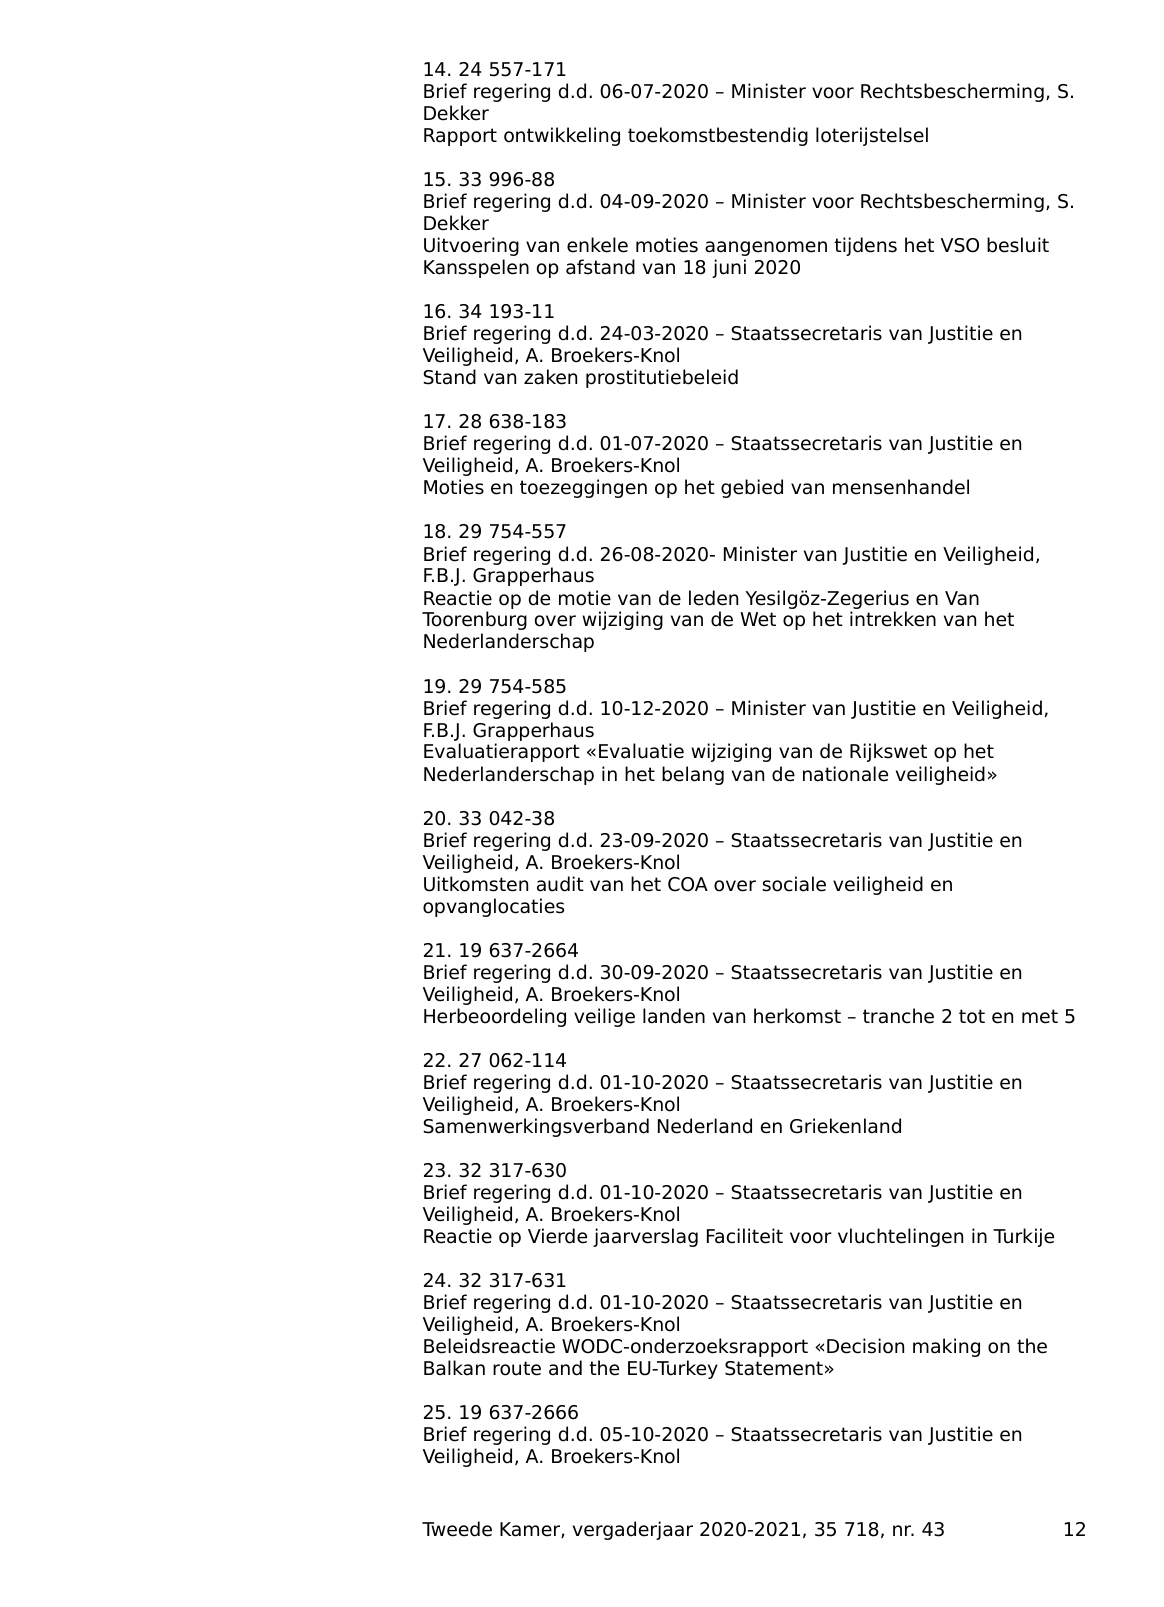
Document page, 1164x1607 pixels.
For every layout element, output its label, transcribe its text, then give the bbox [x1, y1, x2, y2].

text 16. 34 193-11 [422, 301, 1087, 323]
text Beleidsreactie WODC-onderzoeksrapport «Decision making on the Balkan route and the EU-Turkey Statement» [422, 1336, 1087, 1380]
text Evaluatierapport «Evaluatie wijziging van de Rijkswet op het Nederlanderschap in het belang van de nationale veiligheid» [422, 741, 1087, 785]
text 23. 32 317-630 [422, 1160, 1087, 1182]
text 21. 19 637-2664 [422, 940, 1087, 962]
text 22. 27 062-114 [422, 1050, 1087, 1072]
text Brief regering d.d. 01-07-2020 – Staatssecretaris van Justitie en Veiligheid, A. Broekers-Knol [422, 433, 1087, 477]
text Reactie op de motie van de leden Yesilgöz-Zegerius en Van Toorenburg over wijziging van de Wet op het intrekken van het Nederlanderschap [422, 587, 1087, 653]
text Samenwerkingsverband Nederland en Griekenland [422, 1116, 1087, 1138]
text Brief regering d.d. 01-10-2020 – Staatssecretaris van Justitie en Veiligheid, A. Broekers-Knol [422, 1182, 1087, 1226]
text 25. 19 637-2666 [422, 1402, 1087, 1424]
text Herbeoordeling veilige landen van herkomst – tranche 2 tot en met 5 [422, 1006, 1087, 1028]
text Brief regering d.d. 04-09-2020 – Minister voor Rechtsbescherming, S. Dekker [422, 191, 1087, 235]
text Brief regering d.d. 24-03-2020 – Staatssecretaris van Justitie en Veiligheid, A. Broekers-Knol [422, 323, 1087, 367]
text 15. 33 996-88 [422, 169, 1087, 191]
text Rapport ontwikkeling toekomstbestendig loterijstelsel [422, 125, 1087, 147]
text Brief regering d.d. 05-10-2020 – Staatssecretaris van Justitie en Veiligheid, A. Broekers-Knol [422, 1424, 1087, 1468]
text Brief regering d.d. 01-10-2020 – Staatssecretaris van Justitie en Veiligheid, A. Broekers-Knol [422, 1292, 1087, 1336]
text Brief regering d.d. 06-07-2020 – Minister voor Rechtsbescherming, S. Dekker [422, 81, 1087, 125]
text Brief regering d.d. 10-12-2020 – Minister van Justitie en Veiligheid, F.B.J. Grapperhaus [422, 697, 1087, 741]
text Moties en toezeggingen op het gebied van mensenhandel [422, 477, 1087, 499]
text Stand van zaken prostitutiebeleid [422, 367, 1087, 389]
text Brief regering d.d. 01-10-2020 – Staatssecretaris van Justitie en Veiligheid, A. Broekers-Knol [422, 1072, 1087, 1116]
text 19. 29 754-585 [422, 676, 1087, 697]
text Brief regering d.d. 30-09-2020 – Staatssecretaris van Justitie en Veiligheid, A. Broekers-Knol [422, 962, 1087, 1006]
text Reactie op Vierde jaarverslag Faciliteit voor vluchtelingen in Turkije [422, 1226, 1087, 1248]
text 14. 24 557-171 [422, 59, 1087, 81]
text 18. 29 754-557 [422, 521, 1087, 543]
text Brief regering d.d. 23-09-2020 – Staatssecretaris van Justitie en Veiligheid, A. Broekers-Knol [422, 829, 1087, 873]
text Uitkomsten audit van het COA over sociale veiligheid en opvanglocaties [422, 873, 1087, 917]
text 20. 33 042-38 [422, 808, 1087, 829]
text Uitvoering van enkele moties aangenomen tijdens het VSO besluit Kansspelen op afstand van 18 juni 2020 [422, 235, 1087, 279]
text 24. 32 317-631 [422, 1270, 1087, 1292]
text 17. 28 638-183 [422, 411, 1087, 433]
text Brief regering d.d. 26-08-2020- Minister van Justitie en Veiligheid, F.B.J. Grapperhaus [422, 543, 1087, 587]
